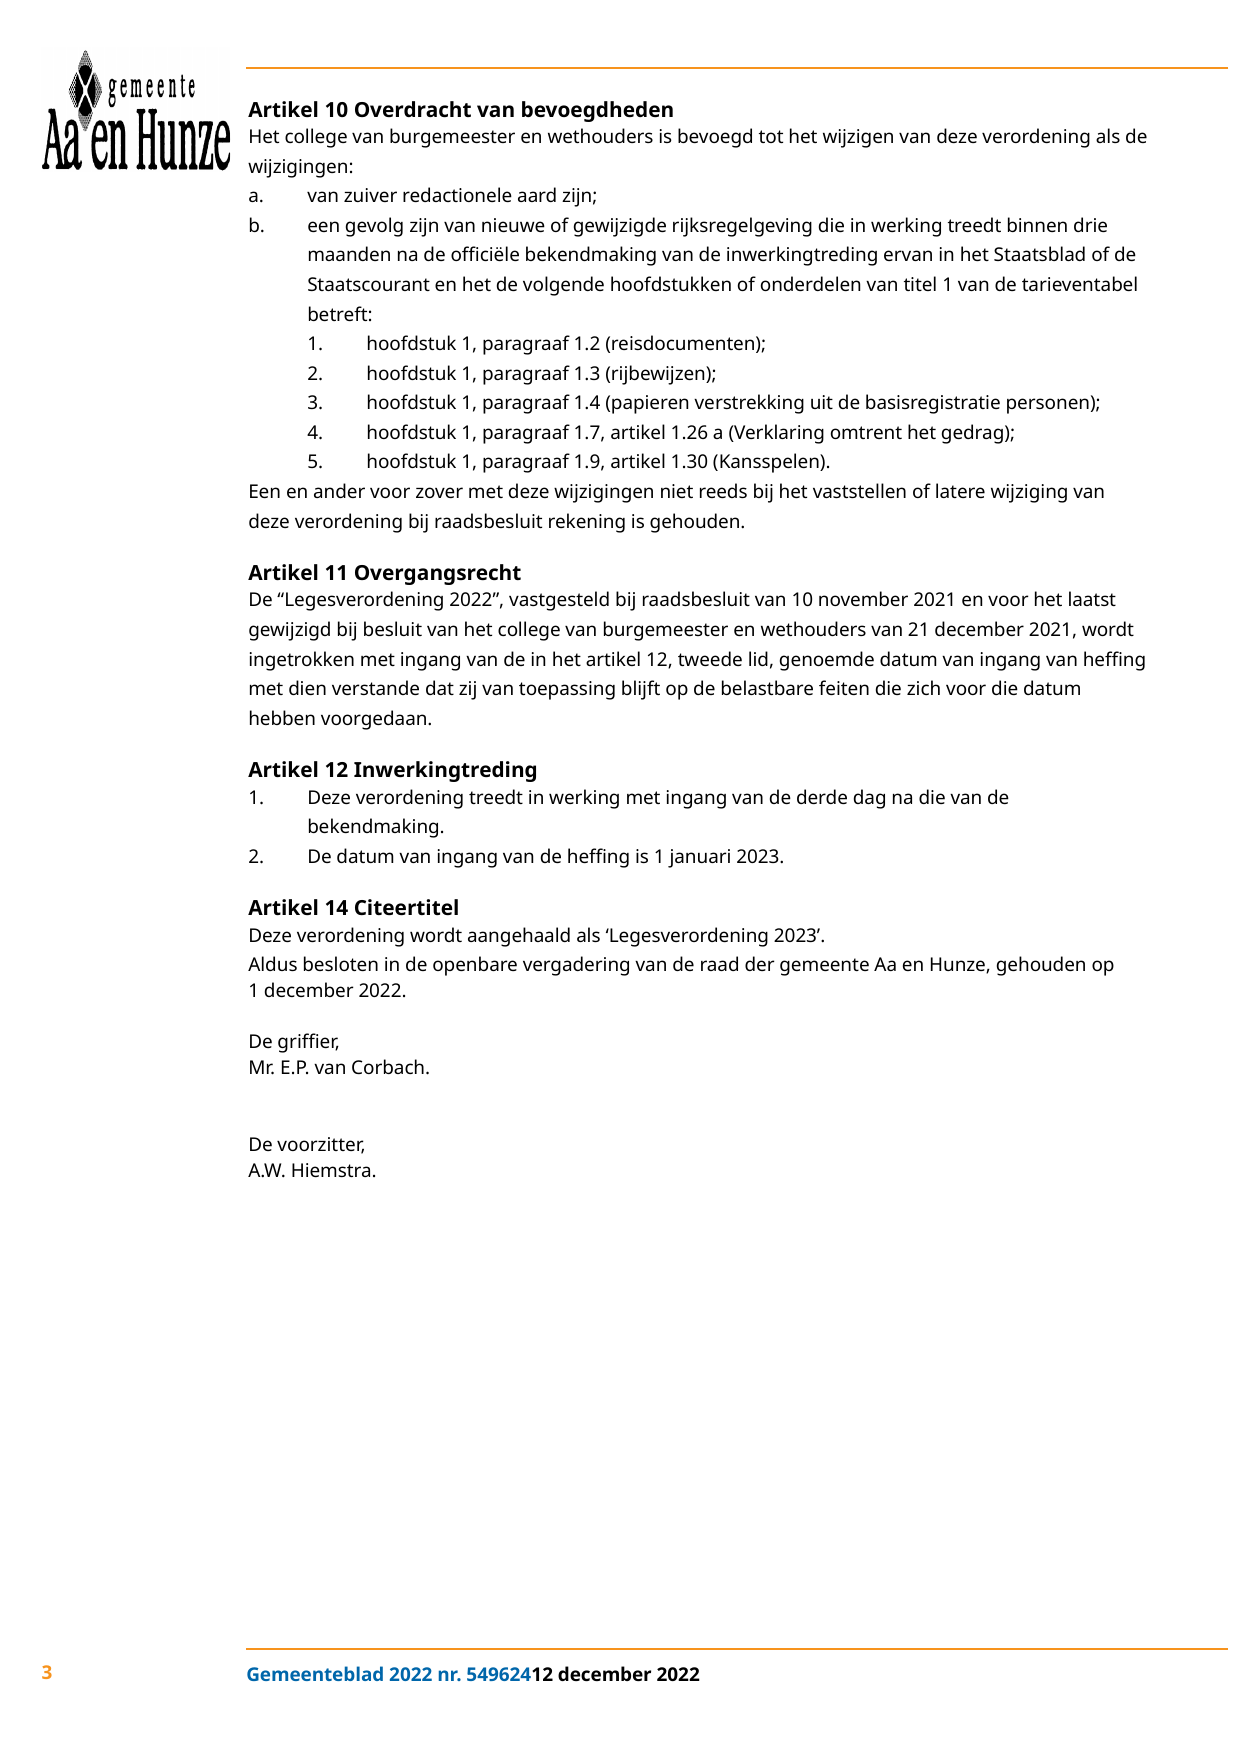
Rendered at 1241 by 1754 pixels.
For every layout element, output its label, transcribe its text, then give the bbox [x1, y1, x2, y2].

list De datum van ingang van de heffing is 1 januari 2023. [248, 843, 1152, 869]
list hoofdstuk 1, paragraaf 1.2 (reisdocumenten); [307, 330, 1152, 356]
list een gevolg zijn van nieuwe of gewijzigde rijksregelgeving die in werking treedt binnen drie maanden na de officiële bekendmaking van de inwerkingtreding ervan in het Staatsblad of de Staatscourant en het de volgende hoofdstukken of onderdelen van titel 1 van de tarieventabel betreft: [248, 212, 1152, 326]
picture [41, 47, 231, 172]
text A.W. Hiemstra. [248, 1157, 1152, 1183]
text Mr. E.P. van Corbach. [248, 1054, 1152, 1080]
text De “Legesverordening 2022”, vastgesteld bij raadsbesluit van 10 november 2021 en voor het laatst gewijzigd bij besluit van het college van burgemeester en wethouders van 21 december 2021, wordt ingetrokken met ingang van de in het artikel 12, tweede lid, genoemde datum van ingang van heffing met dien verstande dat zij van toepassing blijft op de belastbare feiten die zich voor die datum hebben voorgedaan. [248, 587, 1152, 731]
text 1 december 2022. [248, 977, 1152, 1003]
list van zuiver redactionele aard zijn; [248, 182, 1152, 208]
text Deze verordening wordt aangehaald als ‘Legesverordening 2023’. [248, 922, 1152, 948]
text Aldus besloten in de openbare vergadering van de raad der gemeente Aa en Hunze, gehouden op [248, 951, 1152, 977]
text Het college van burgemeester en wethouders is bevoegd tot het wijzigen van deze verordening als de wijzigingen: [248, 123, 1152, 178]
list hoofdstuk 1, paragraaf 1.4 (papieren verstrekking uit de basisregistratie personen); [307, 389, 1152, 415]
text De voorzitter, [248, 1132, 1152, 1157]
text Artikel 12 Inwerkingtreding [248, 755, 1152, 784]
text Artikel 14 Citeertitel [248, 893, 1152, 922]
text De griffier, [248, 1029, 1152, 1054]
list hoofdstuk 1, paragraaf 1.7, artikel 1.26 a (Verklaring omtrent het gedrag); [307, 419, 1152, 445]
list Deze verordening treedt in werking met ingang van de derde dag na die van de bekendmaking. [248, 784, 1152, 839]
list hoofdstuk 1, paragraaf 1.3 (rijbewijzen); [307, 360, 1152, 386]
text Een en ander voor zover met deze wijzigingen niet reeds bij het vaststellen of latere wijziging van deze verordening bij raadsbesluit rekening is gehouden. [248, 478, 1152, 533]
text Artikel 10 Overdracht van bevoegdheden [248, 95, 1152, 123]
text Artikel 11 Overgangsrecht [248, 558, 1152, 587]
list hoofdstuk 1, paragraaf 1.9, artikel 1.30 (Kansspelen). [307, 449, 1152, 474]
